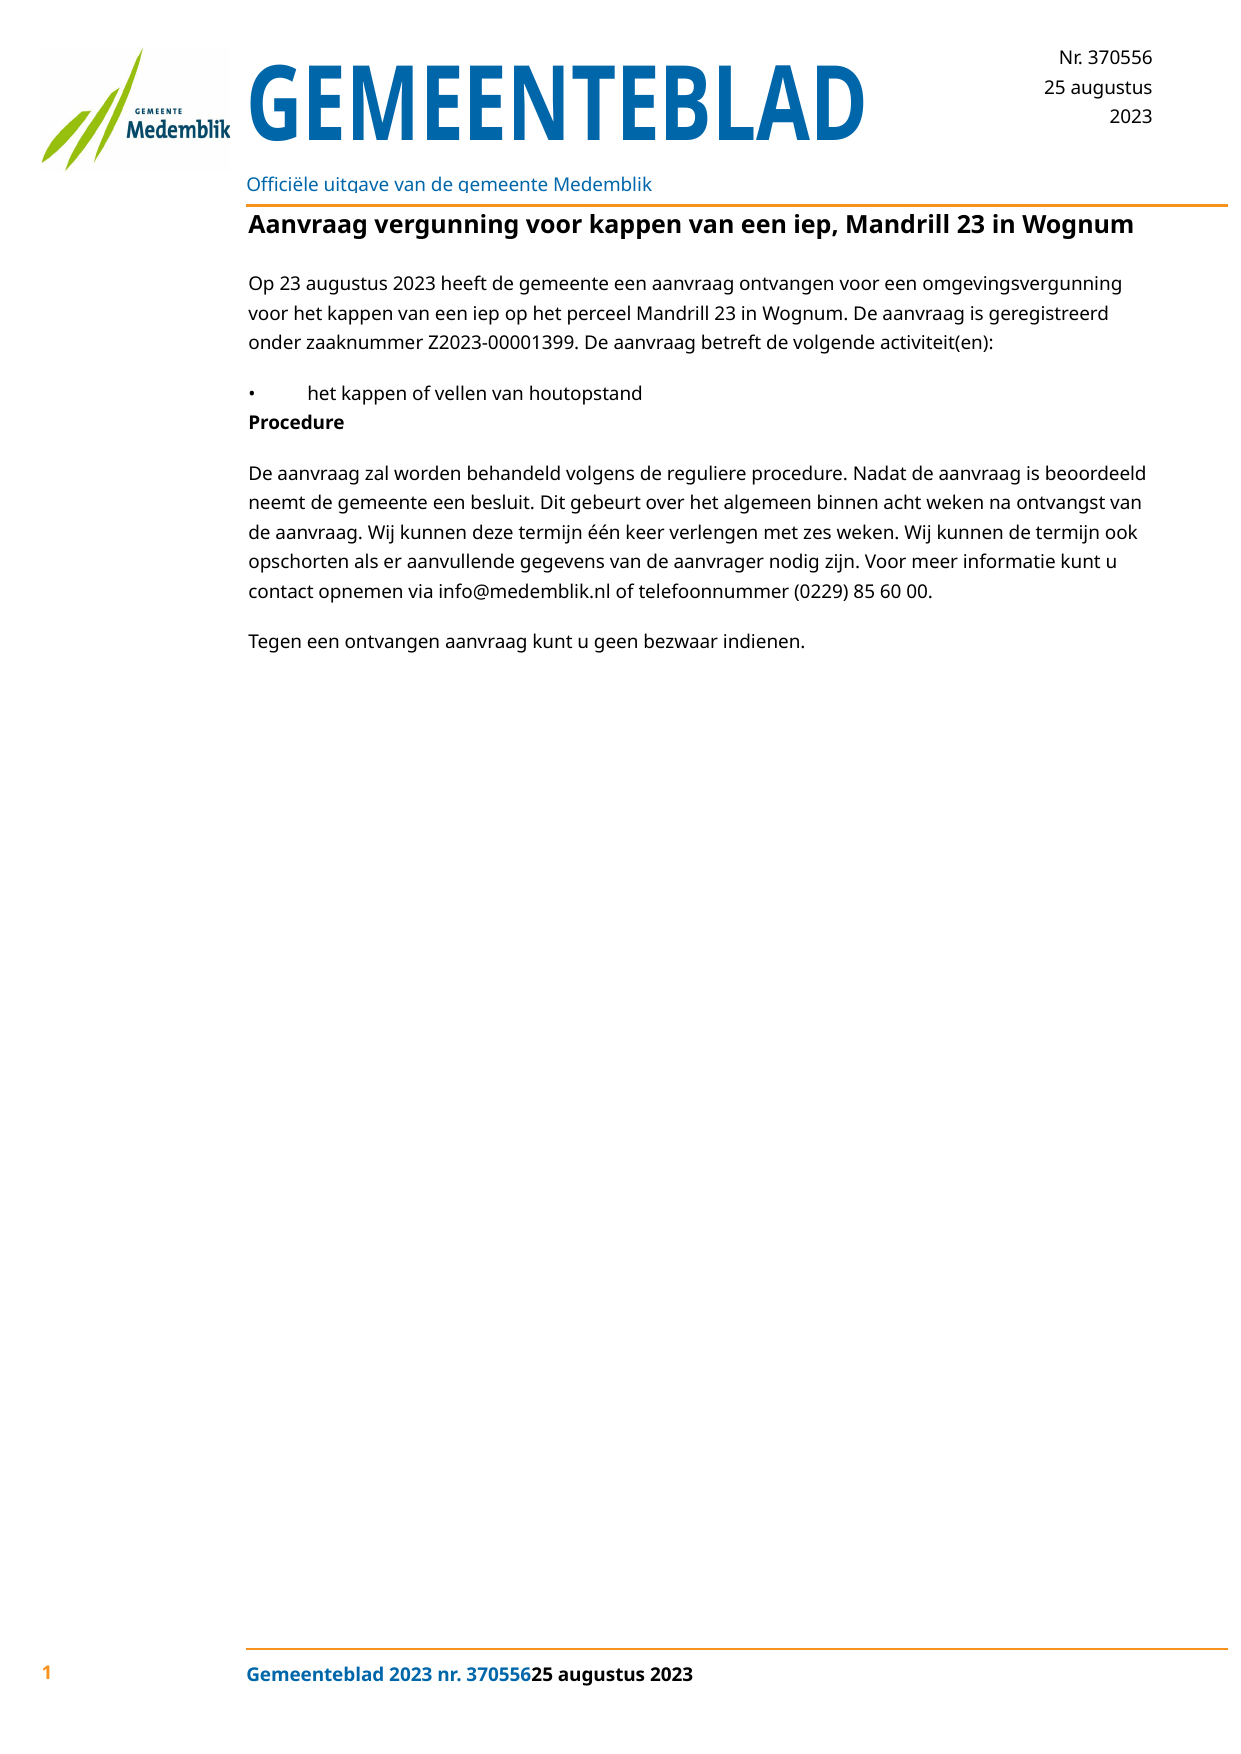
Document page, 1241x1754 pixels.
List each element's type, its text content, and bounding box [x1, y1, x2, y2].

text Tegen een ontvangen aanvraag kunt u geen bezwaar indienen. [248, 629, 1152, 654]
text Procedure [248, 409, 1152, 435]
picture [41, 47, 231, 172]
text De aanvraag zal worden behandeld volgens de reguliere procedure. Nadat de aanvraag is beoordeeld neemt de gemeente een besluit. Dit gebeurt over het algemeen binnen acht weken na ontvangst van de aanvraag. Wij kunnen deze termijn één keer verlengen met zes weken. Wij kunnen de termijn ook opschorten als er aanvullende gegevens van de aanvrager nodig zijn. Voor meer informatie kunt u contact opnemen via info@medemblik.nl of telefoonnummer (0229) 85 60 00. [248, 460, 1152, 604]
text Op 23 augustus 2023 heeft de gemeente een aanvraag ontvangen voor een omgevingsvergunning voor het kappen van een iep op het perceel Mandrill 23 in Wognum. De aanvraag is geregistreerd onder zaaknummer Z2023-00001399. De aanvraag betreft de volgende activiteit(en): [248, 270, 1152, 355]
text Aanvraag vergunning voor kappen van een iep, Mandrill 23 in Wognum [248, 207, 1152, 241]
list het kappen of vellen van houtopstand [248, 380, 1152, 406]
